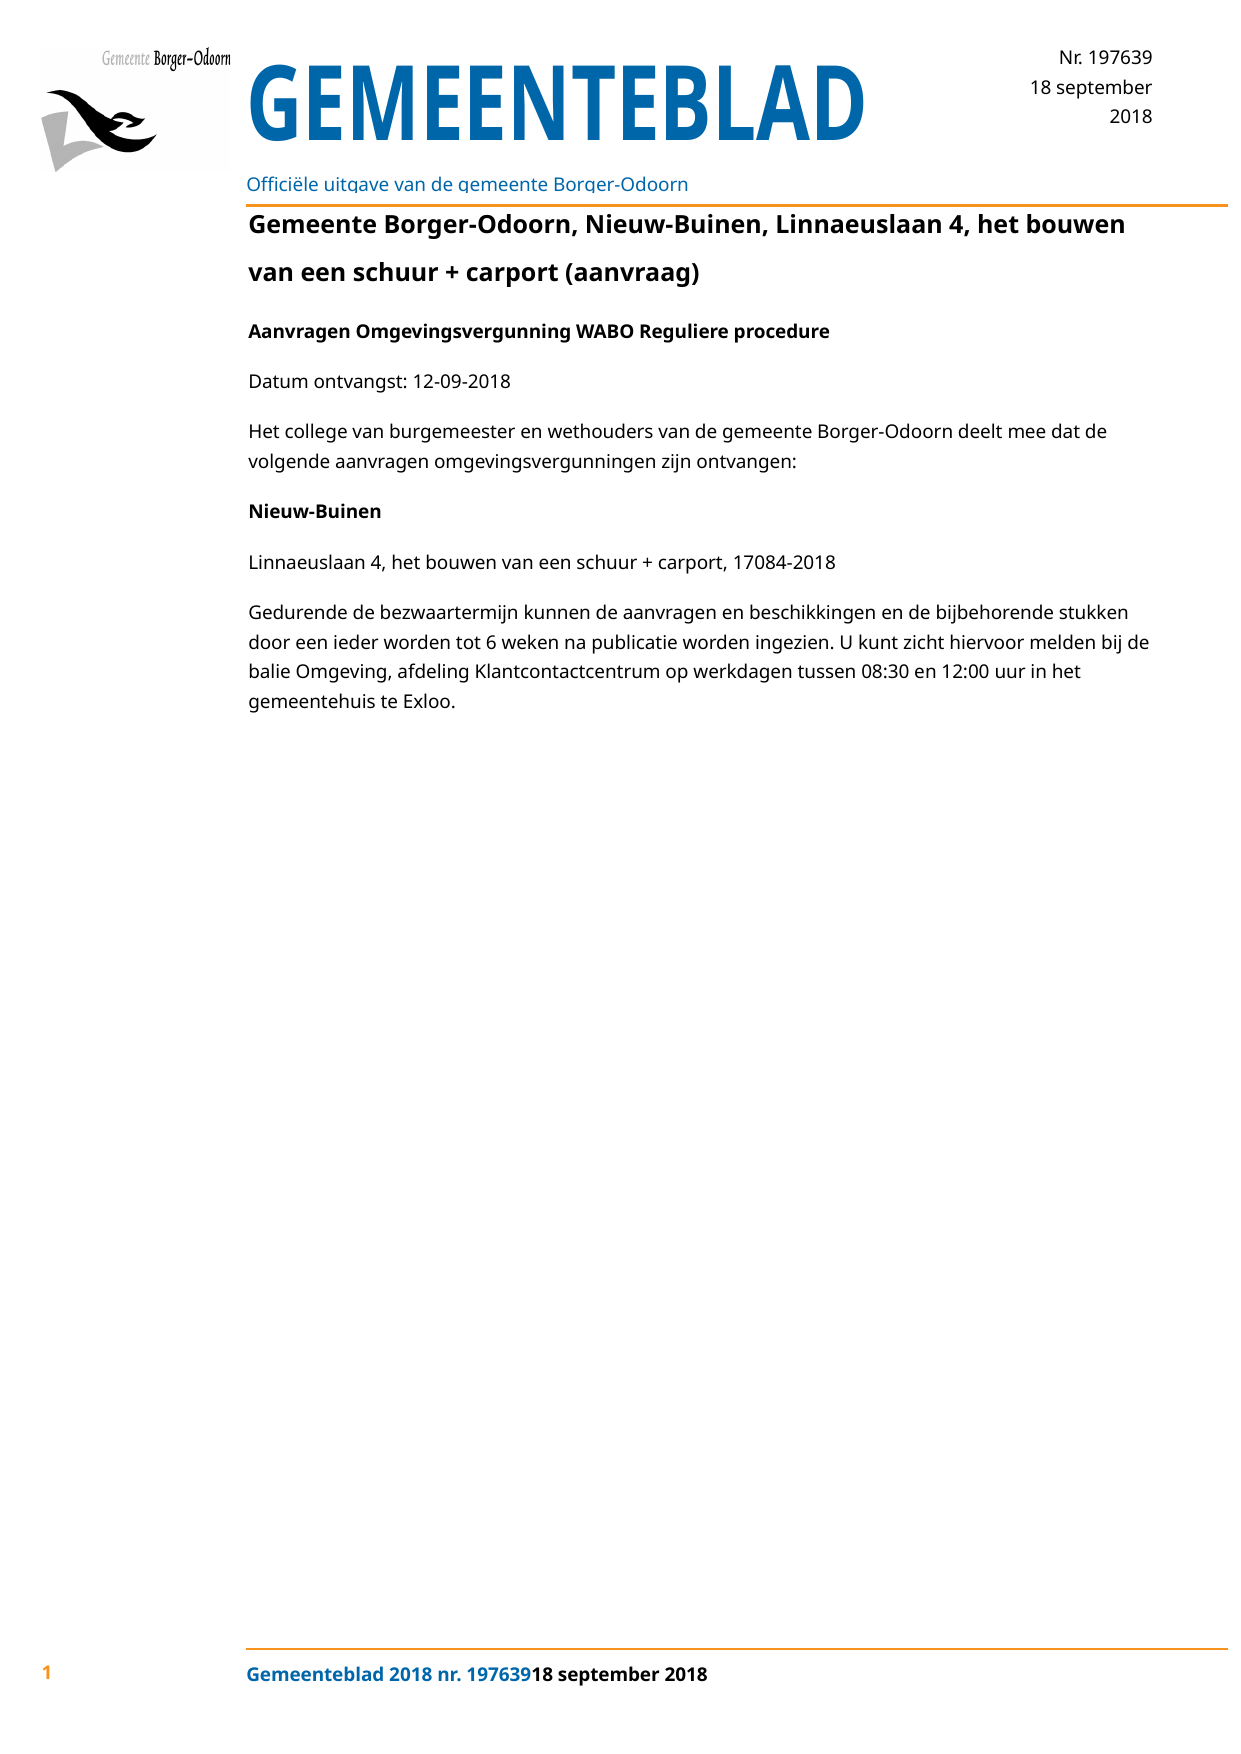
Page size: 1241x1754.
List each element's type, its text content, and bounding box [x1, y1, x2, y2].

text Gedurende de bezwaartermijn kunnen de aanvragen en beschikkingen en de bijbehorende stukken door een ieder worden tot 6 weken na publicatie worden ingezien. U kunt zicht hiervoor melden bij de balie Omgeving, afdeling Klantcontactcentrum op werkdagen tussen 08:30 en 12:00 uur in het gemeentehuis te Exloo. [248, 599, 1152, 714]
text Het college van burgemeester en wethouders van de gemeente Borger-Odoorn deelt mee dat de volgende aanvragen omgevingsvergunningen zijn ontvangen: [248, 419, 1152, 474]
text Datum ontvangst: 12-09-2018 [248, 368, 1152, 394]
text Aanvragen Omgevingsvergunning WABO Reguliere procedure [248, 318, 1152, 344]
text Gemeente Borger-Odoorn, Nieuw-Buinen, Linnaeuslaan 4, het bouwen van een schuur + carport (aanvraag) [248, 207, 1152, 288]
text Nieuw-Buinen [248, 499, 1152, 524]
text Linnaeuslaan 4, het bouwen van een schuur + carport, 17084-2018 [248, 549, 1152, 575]
picture [41, 47, 231, 172]
